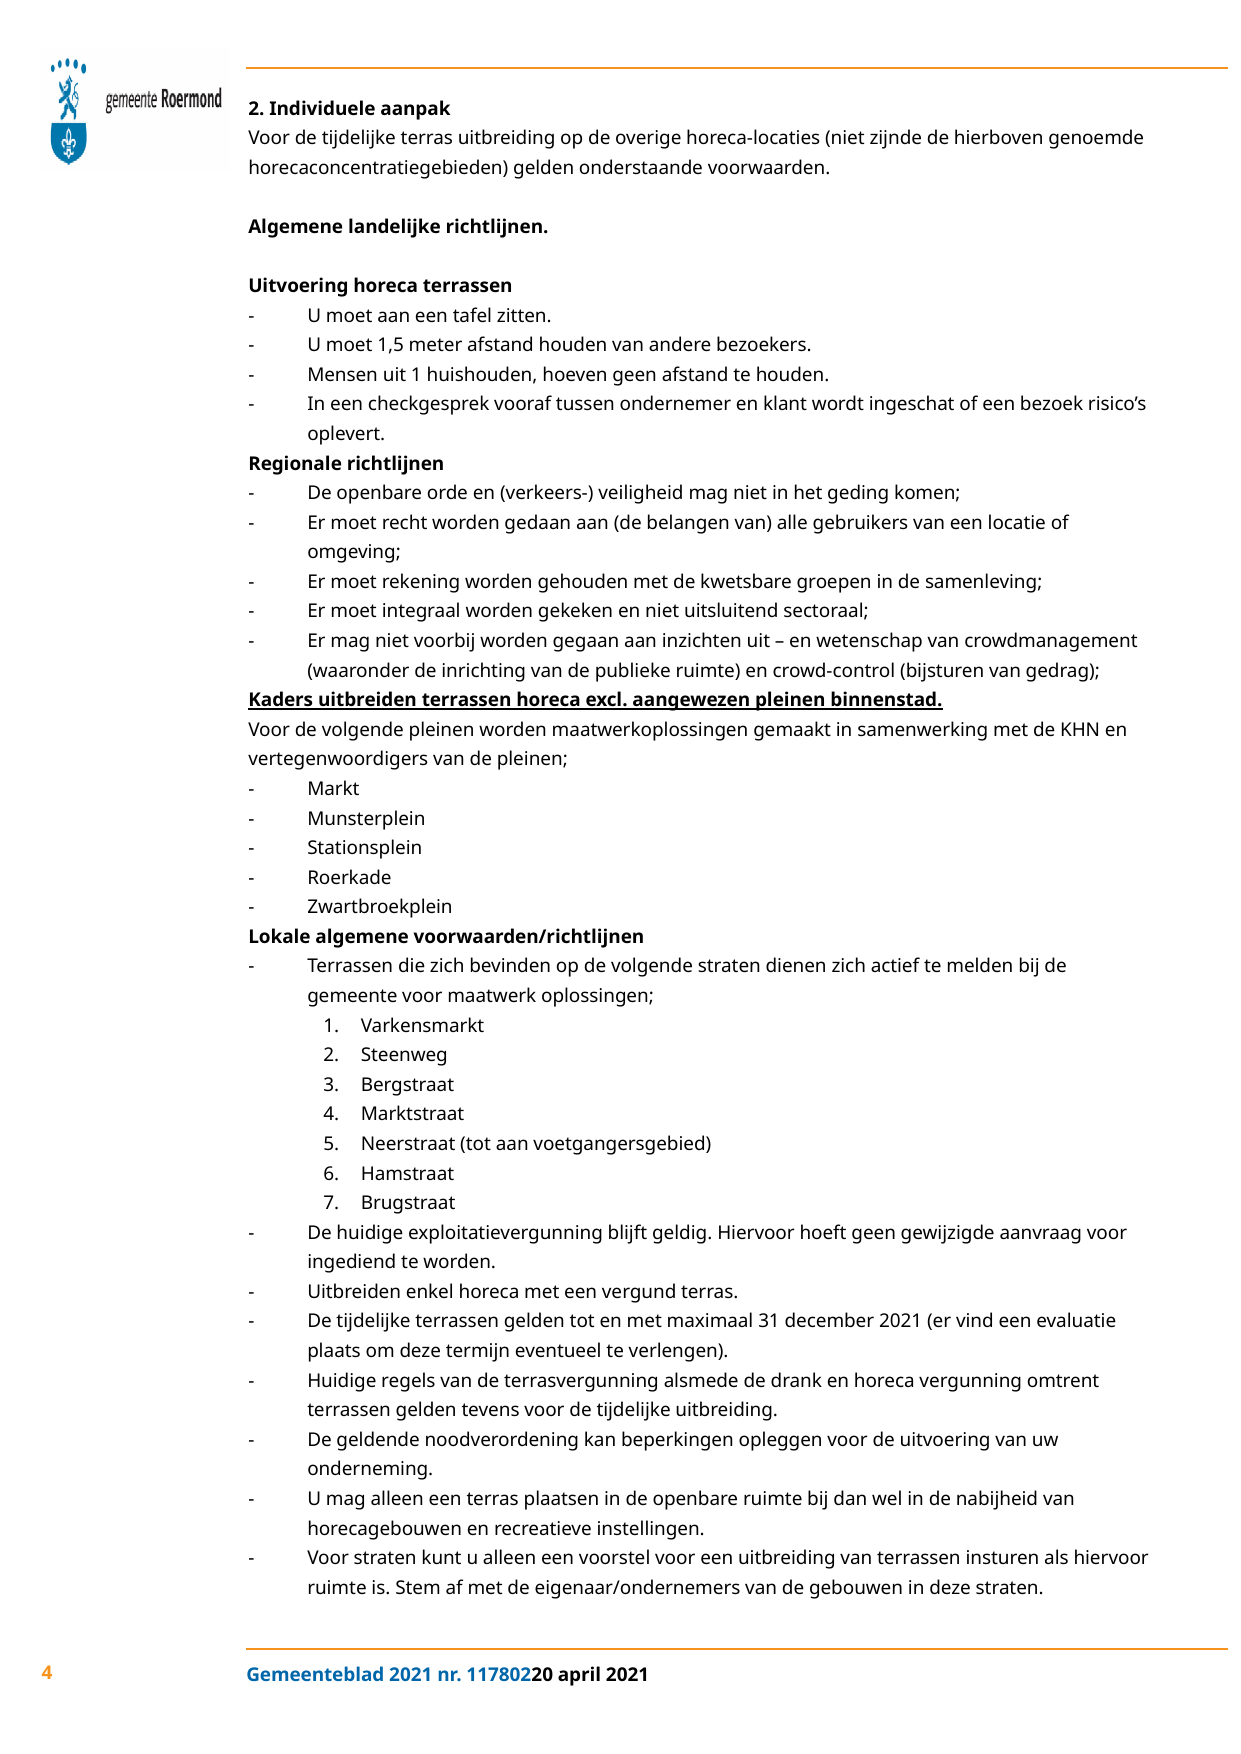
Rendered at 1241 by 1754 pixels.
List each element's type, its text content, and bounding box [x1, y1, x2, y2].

list Roerkade [248, 864, 1152, 890]
list Marktstraat [323, 1101, 1152, 1126]
list U moet 1,5 meter afstand houden van andere bezoekers. [248, 331, 1152, 357]
text Regionale richtlijnen [248, 450, 1152, 476]
list Er moet recht worden gedaan aan (de belangen van) alle gebruikers van een locatie of omgeving; [248, 509, 1152, 564]
list Terrassen die zich bevinden op de volgende straten dienen zich actief te melden bij de gemeente voor maatwerk oplossingen; [248, 953, 1152, 1008]
list Neerstraat (tot aan voetgangersgebied) [323, 1130, 1152, 1156]
list Steenweg [323, 1041, 1152, 1067]
list De openbare orde en (verkeers-) veiligheid mag niet in het geding komen; [248, 479, 1152, 505]
list Voor straten kunt u alleen een voorstel voor een uitbreiding van terrassen insturen als hiervoor ruimte is. Stem af met de eigenaar/ondernemers van de gebouwen in deze straten. [248, 1544, 1152, 1600]
text Algemene landelijke richtlijnen. [248, 213, 1152, 239]
list Er moet integraal worden gekeken en niet uitsluitend sectoraal; [248, 598, 1152, 623]
text Lokale algemene voorwaarden/richtlijnen [248, 923, 1152, 949]
list De tijdelijke terrassen gelden tot en met maximaal 31 december 2021 (er vind een evaluatie plaats om deze termijn eventueel te verlengen). [248, 1308, 1152, 1363]
list Zwartbroekplein [248, 893, 1152, 919]
text Uitvoering horeca terrassen [248, 272, 1152, 298]
list U moet aan een tafel zitten. [248, 302, 1152, 328]
text Voor de volgende pleinen worden maatwerkoplossingen gemaakt in samenwerking met de KHN en vertegenwoordigers van de pleinen; [248, 716, 1152, 771]
list Er moet rekening worden gehouden met de kwetsbare groepen in de samenleving; [248, 568, 1152, 594]
list Mensen uit 1 huishouden, hoeven geen afstand te houden. [248, 361, 1152, 387]
text 2. Individuele aanpak [248, 95, 1152, 121]
list De huidige exploitatievergunning blijft geldig. Hiervoor hoeft geen gewijzigde aanvraag voor ingediend te worden. [248, 1219, 1152, 1274]
list Uitbreiden enkel horeca met een vergund terras. [248, 1278, 1152, 1304]
list Munsterplein [248, 805, 1152, 831]
list Huidige regels van de terrasvergunning alsmede de drank en horeca vergunning omtrent terrassen gelden tevens voor de tijdelijke uitbreiding. [248, 1367, 1152, 1422]
list Stationsplein [248, 834, 1152, 860]
text Voor de tijdelijke terras uitbreiding op de overige horeca-locaties (niet zijnde de hierboven genoemde horecaconcentratiegebieden) gelden onderstaande voorwaarden. [248, 124, 1152, 180]
list De geldende noodverordening kan beperkingen opleggen voor de uitvoering van uw onderneming. [248, 1426, 1152, 1481]
list Varkensmarkt [323, 1012, 1152, 1038]
list Brugstraat [323, 1189, 1152, 1215]
list In een checkgesprek vooraf tussen ondernemer en klant wordt ingeschat of een bezoek risico’s oplevert. [248, 391, 1152, 446]
text Kaders uitbreiden terrassen horeca excl. aangewezen pleinen binnenstad. [248, 686, 1152, 712]
list U mag alleen een terras plaatsen in de openbare ruimte bij dan wel in de nabijheid van horecagebouwen en recreatieve instellingen. [248, 1485, 1152, 1541]
picture [41, 47, 231, 172]
list Er mag niet voorbij worden gegaan aan inzichten uit – en wetenschap van crowdmanagement (waaronder de inrichting van de publieke ruimte) en crowd-control (bijsturen van gedrag); [248, 627, 1152, 683]
list Markt [248, 775, 1152, 801]
list Bergstraat [323, 1071, 1152, 1097]
list Hamstraat [323, 1160, 1152, 1186]
